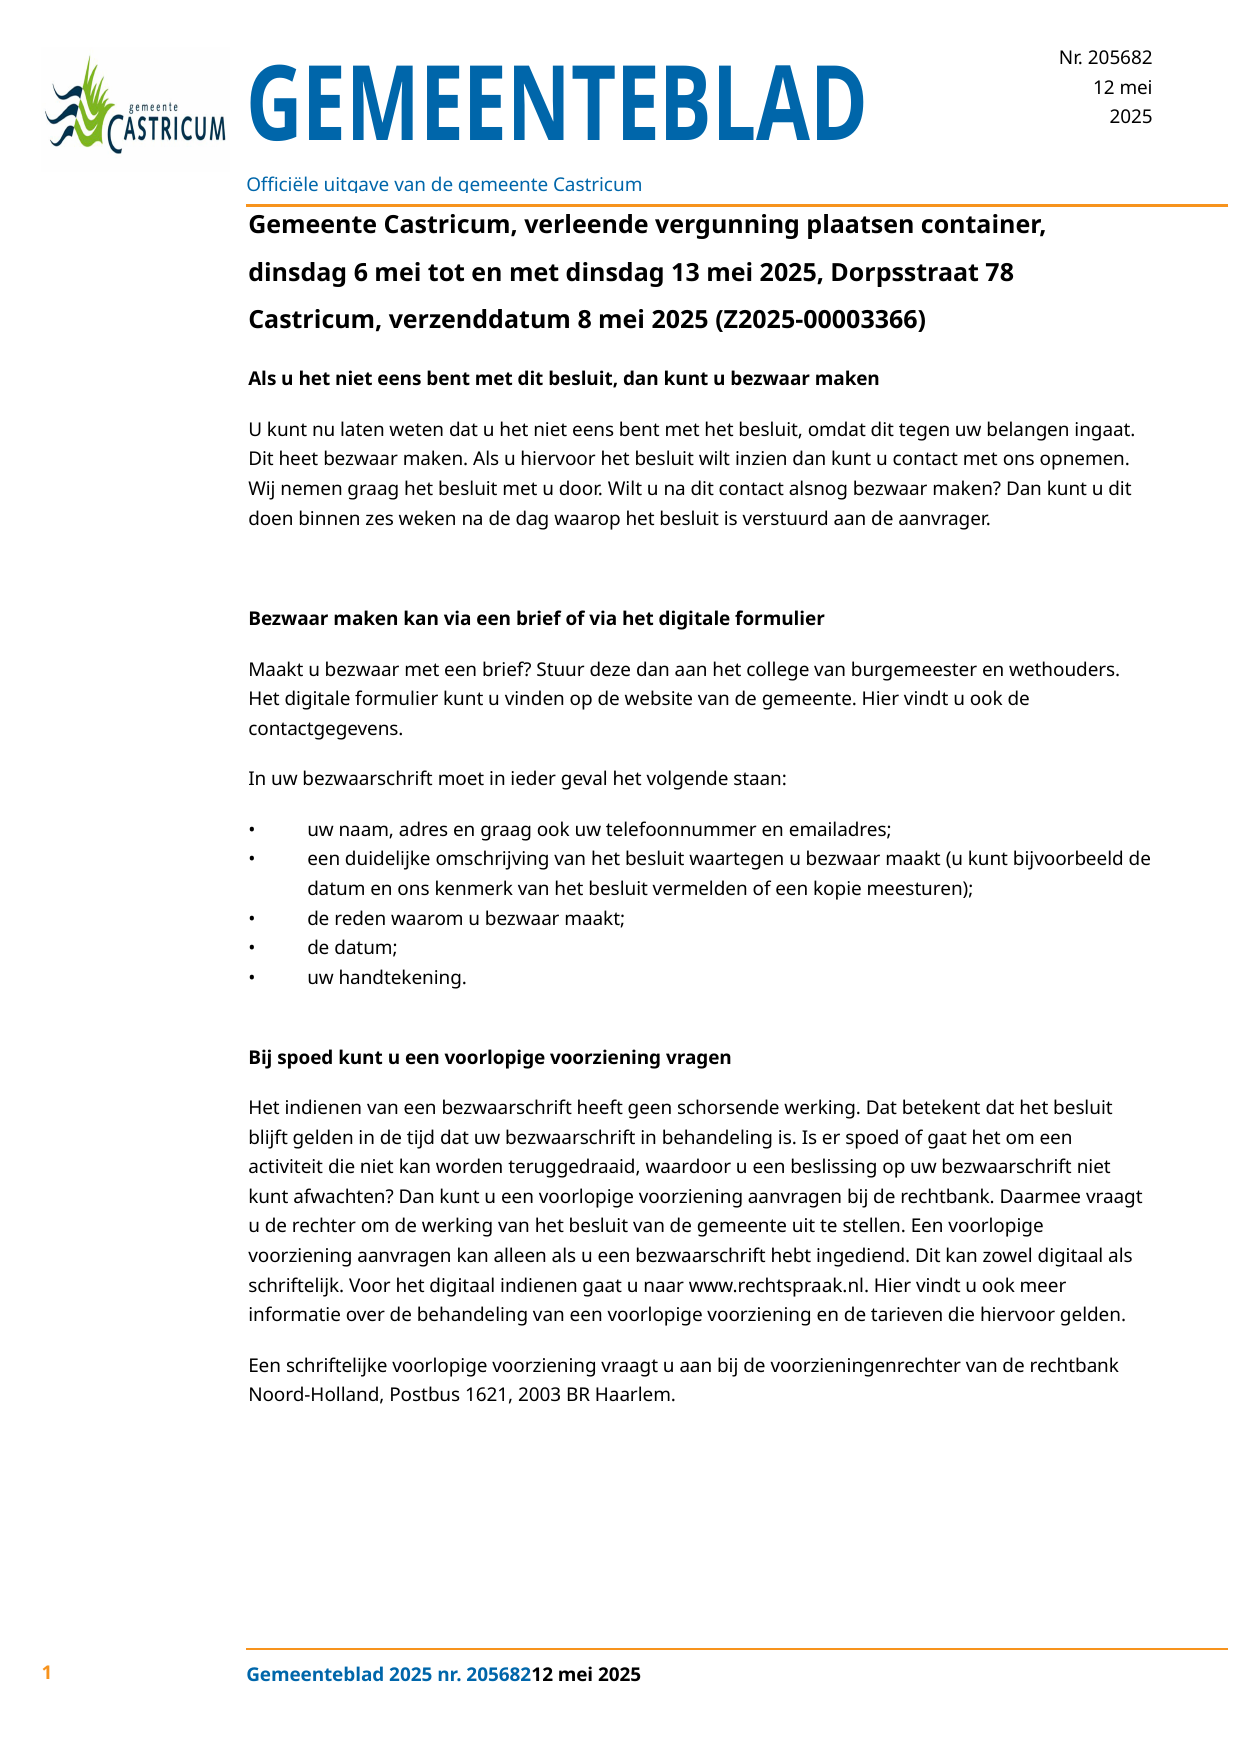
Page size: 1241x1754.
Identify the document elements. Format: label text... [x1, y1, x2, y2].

text Als u het niet eens bent met dit besluit, dan kunt u bezwaar maken [248, 366, 1152, 391]
text Gemeente Castricum, verleende vergunning plaatsen container, dinsdag 6 mei tot en met dinsdag 13 mei 2025, Dorpsstraat 78 Castricum, verzenddatum 8 mei 2025 (Z2025-00003366) [248, 207, 1152, 336]
list uw naam, adres en graag ook uw telefoonnummer en emailadres; [248, 816, 1152, 842]
list de reden waarom u bezwaar maakt; [248, 905, 1152, 930]
text Bij spoed kunt u een voorlopige voorziening vragen [248, 1044, 1152, 1069]
list de datum; [248, 934, 1152, 960]
text Bezwaar maken kan via een brief of via het digitale formulier [248, 606, 1152, 631]
text Een schriftelijke voorlopige voorziening vraagt u aan bij de voorzieningenrechter van de rechtbank Noord-Holland, Postbus 1621, 2003 BR Haarlem. [248, 1352, 1152, 1407]
text In uw bezwaarschrift moet in ieder geval het volgende staan: [248, 766, 1152, 791]
text Het indienen van een bezwaarschrift heeft geen schorsende werking. Dat betekent dat het besluit blijft gelden in de tijd dat uw bezwaarschrift in behandeling is. Is er spoed of gaat het om een activiteit die niet kan worden teruggedraaid, waardoor u een beslissing op uw bezwaarschrift niet kunt afwachten? Dan kunt u een voorlopige voorziening aanvragen bij de rechtbank. Daarmee vraagt u de rechter om de werking van het besluit van de gemeente uit te stellen. Een voorlopige voorziening aanvragen kan alleen als u een bezwaarschrift hebt ingediend. Dit kan zowel digitaal als schriftelijk. Voor het digitaal indienen gaat u naar www.rechtspraak.nl. Hier vindt u ook meer informatie over de behandeling van een voorlopige voorziening en de tarieven die hiervoor gelden. [248, 1094, 1152, 1327]
list een duidelijke omschrijving van het besluit waartegen u bezwaar maakt (u kunt bijvoorbeeld de datum en ons kenmerk van het besluit vermelden of een kopie meesturen); [248, 846, 1152, 901]
list uw handtekening. [248, 964, 1152, 989]
text U kunt nu laten weten dat u het niet eens bent met het besluit, omdat dit tegen uw belangen ingaat. Dit heet bezwaar maken. Als u hiervoor het besluit wilt inzien dan kunt u contact met ons opnemen. Wij nemen graag het besluit met u door. Wilt u na dit contact alsnog bezwaar maken? Dan kunt u dit doen binnen zes weken na de dag waarop het besluit is verstuurd aan de aanvrager. [248, 416, 1152, 530]
text Maakt u bezwaar met een brief? Stuur deze dan aan het college van burgemeester en wethouders. Het digitale formulier kunt u vinden op de website van de gemeente. Hier vindt u ook de contactgegevens. [248, 656, 1152, 741]
picture [41, 47, 231, 172]
